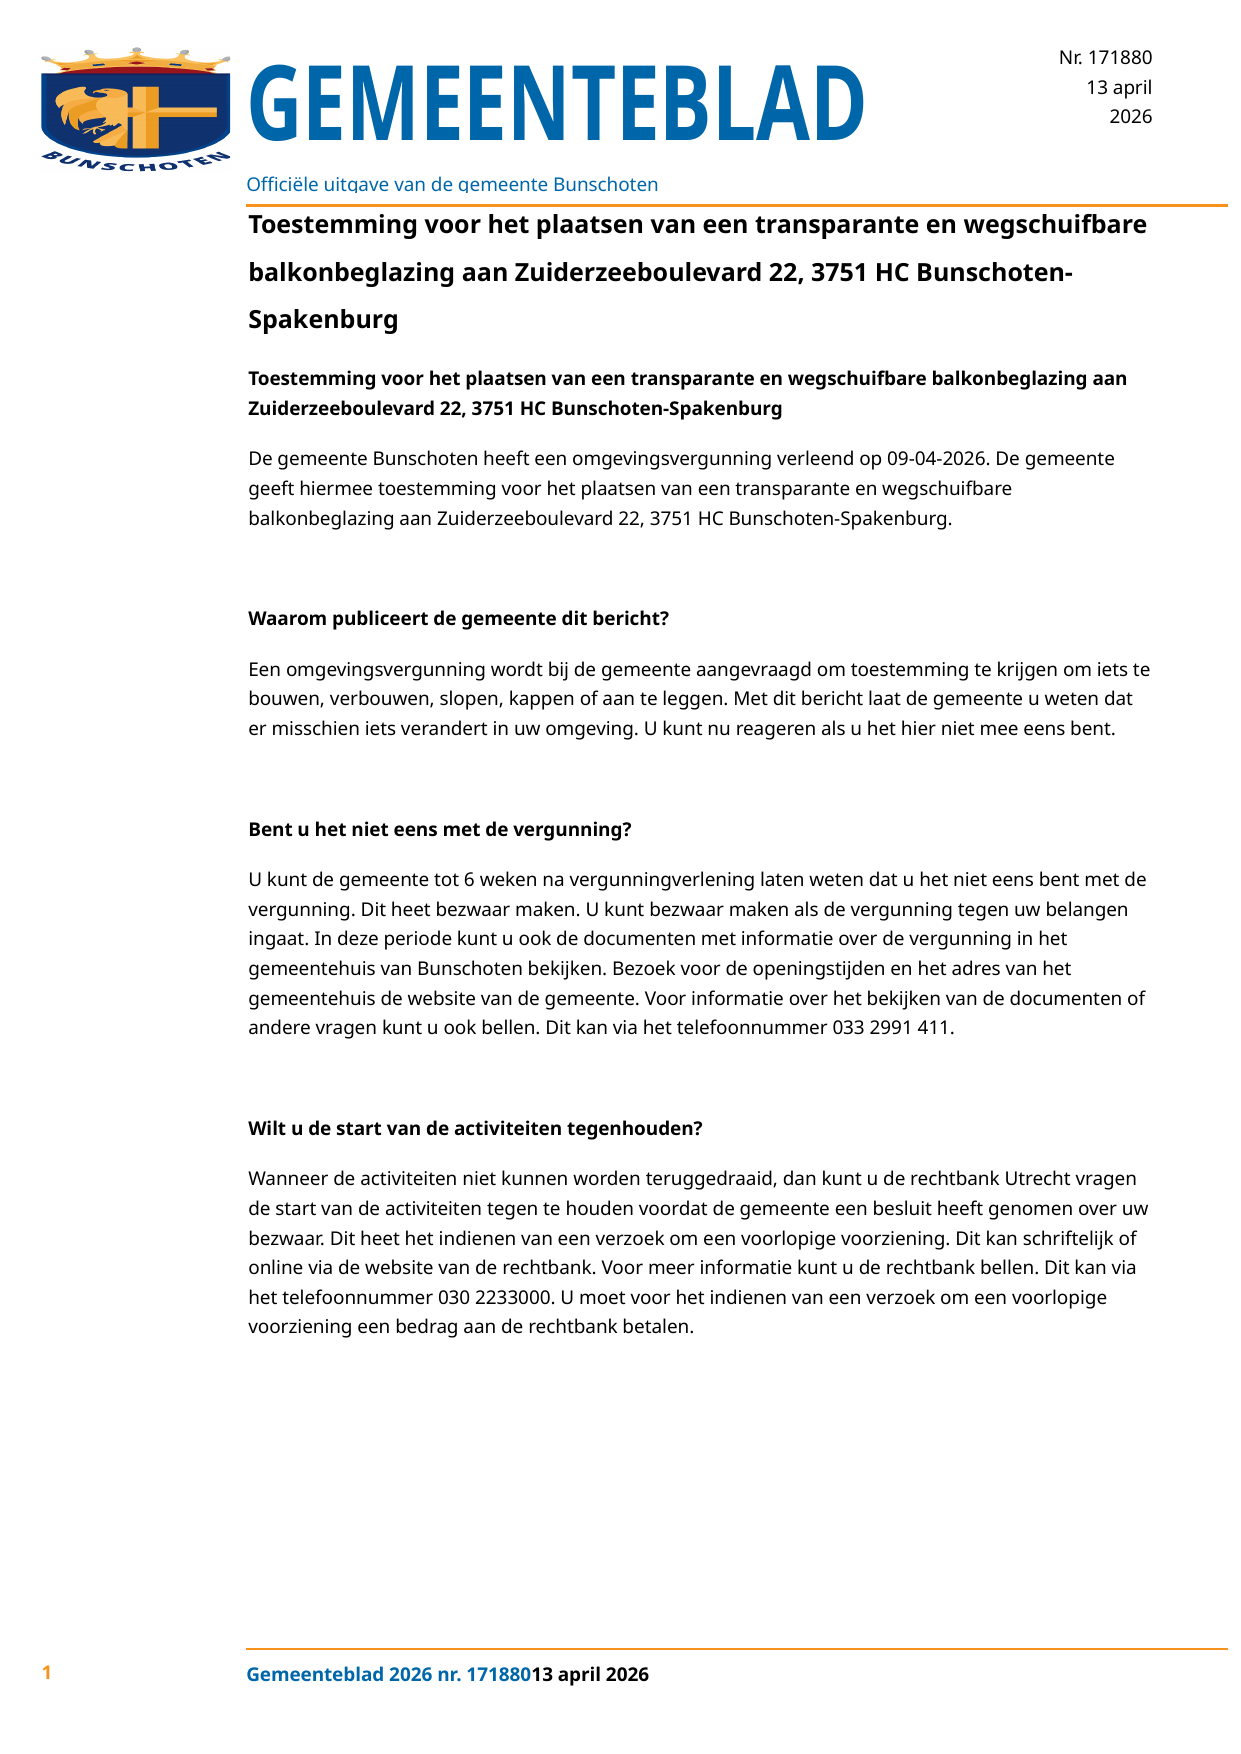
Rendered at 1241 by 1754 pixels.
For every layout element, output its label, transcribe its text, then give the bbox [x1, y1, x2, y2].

text Wanneer de activiteiten niet kunnen worden teruggedraaid, dan kunt u de rechtbank Utrecht vragen de start van de activiteiten tegen te houden voordat de gemeente een besluit heeft genomen over uw bezwaar. Dit heet het indienen van een verzoek om een voorlopige voorziening. Dit kan schriftelijk of online via de website van de rechtbank. Voor meer informatie kunt u de rechtbank bellen. Dit kan via het telefoonnummer 030 2233000. U moet voor het indienen van een verzoek om een voorlopige voorziening een bedrag aan de rechtbank betalen. [248, 1166, 1152, 1339]
text Een omgevingsvergunning wordt bij de gemeente aangevraagd om toestemming te krijgen om iets te bouwen, verbouwen, slopen, kappen of aan te leggen. Met dit bericht laat de gemeente u weten dat er misschien iets verandert in uw omgeving. U kunt nu reageren als u het hier niet mee eens bent. [248, 656, 1152, 741]
picture [41, 47, 231, 172]
text De gemeente Bunschoten heeft een omgevingsvergunning verleend op 09-04-2026. De gemeente geeft hiermee toestemming voor het plaatsen van een transparante en wegschuifbare balkonbeglazing aan Zuiderzeeboulevard 22, 3751 HC Bunschoten-Spakenburg. [248, 446, 1152, 530]
text Wilt u de start van de activiteiten tegenhouden? [248, 1115, 1152, 1141]
text Waarom publiceert de gemeente dit bericht? [248, 606, 1152, 631]
text Bent u het niet eens met de vergunning? [248, 816, 1152, 842]
text Toestemming voor het plaatsen van een transparante en wegschuifbare balkonbeglazing aan Zuiderzeeboulevard 22, 3751 HC Bunschoten-Spakenburg [248, 366, 1152, 421]
text Toestemming voor het plaatsen van een transparante en wegschuifbare balkonbeglazing aan Zuiderzeeboulevard 22, 3751 HC Bunschoten-Spakenburg [248, 207, 1152, 336]
text U kunt de gemeente tot 6 weken na vergunningverlening laten weten dat u het niet eens bent met de vergunning. Dit heet bezwaar maken. U kunt bezwaar maken als de vergunning tegen uw belangen ingaat. In deze periode kunt u ook de documenten met informatie over de vergunning in het gemeentehuis van Bunschoten bekijken. Bezoek voor de openingstijden en het adres van het gemeentehuis de website van de gemeente. Voor informatie over het bekijken van de documenten of andere vragen kunt u ook bellen. Dit kan via het telefoonnummer 033 2991 411. [248, 866, 1152, 1040]
